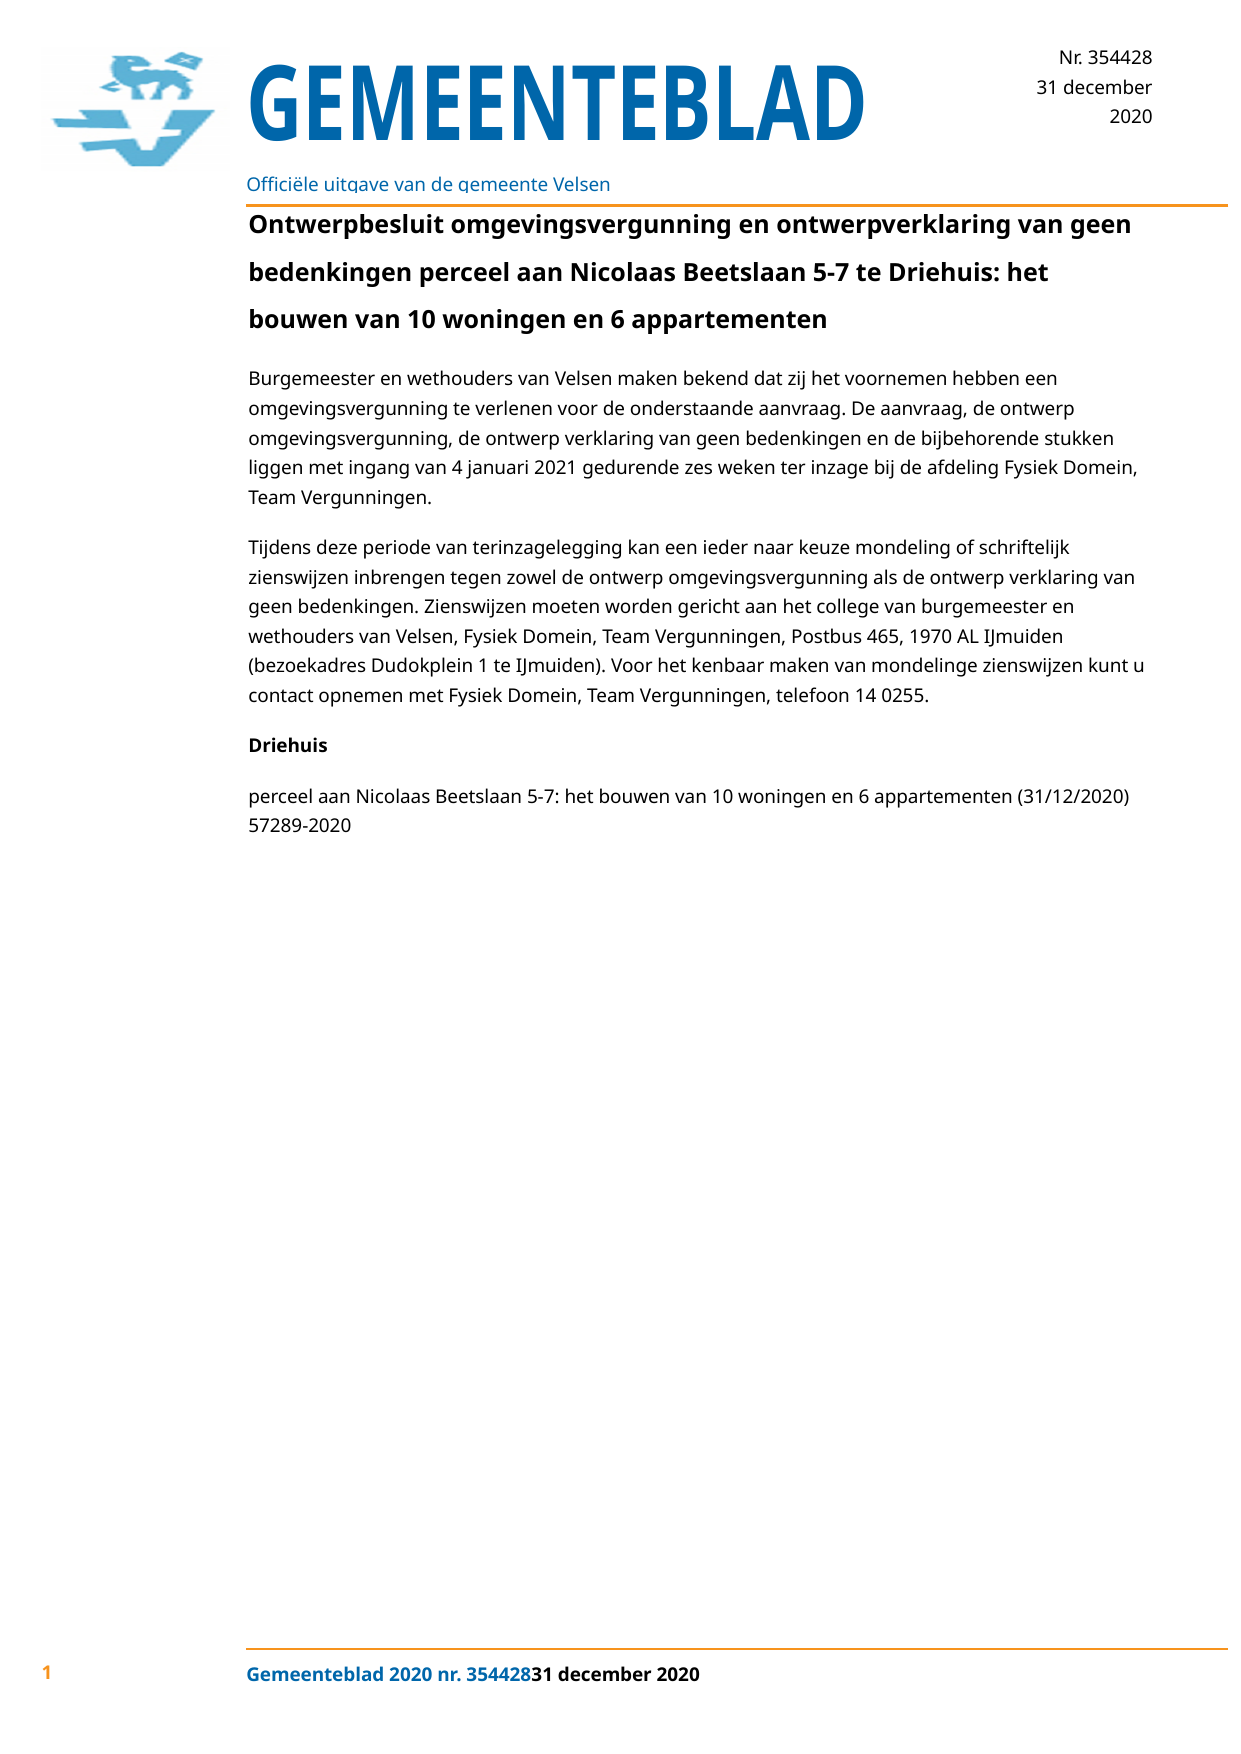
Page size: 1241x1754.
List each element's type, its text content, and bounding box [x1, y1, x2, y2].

text perceel aan Nicolaas Beetslaan 5-7: het bouwen van 10 woningen en 6 appartementen (31/12/2020) 57289-2020 [248, 783, 1152, 838]
text Burgemeester en wethouders van Velsen maken bekend dat zij het voornemen hebben een omgevingsvergunning te verlenen voor de onderstaande aanvraag. De aanvraag, de ontwerp omgevingsvergunning, de ontwerp verklaring van geen bedenkingen en de bijbehorende stukken liggen met ingang van 4 januari 2021 gedurende zes weken ter inzage bij de afdeling Fysiek Domein, Team Vergunningen. [248, 366, 1152, 509]
text Driehuis [248, 733, 1152, 758]
text Ontwerpbesluit omgevingsvergunning en ontwerpverklaring van geen bedenkingen perceel aan Nicolaas Beetslaan 5-7 te Driehuis: het bouwen van 10 woningen en 6 appartementen [248, 207, 1152, 336]
picture [41, 47, 231, 172]
text Tijdens deze periode van terinzagelegging kan een ieder naar keuze mondeling of schriftelijk zienswijzen inbrengen tegen zowel de ontwerp omgevingsvergunning als de ontwerp verklaring van geen bedenkingen. Zienswijzen moeten worden gericht aan het college van burgemeester en wethouders van Velsen, Fysiek Domein, Team Vergunningen, Postbus 465, 1970 AL IJmuiden (bezoekadres Dudokplein 1 te IJmuiden). Voor het kenbaar maken van mondelinge zienswijzen kunt u contact opnemen met Fysiek Domein, Team Vergunningen, telefoon 14 0255. [248, 534, 1152, 708]
